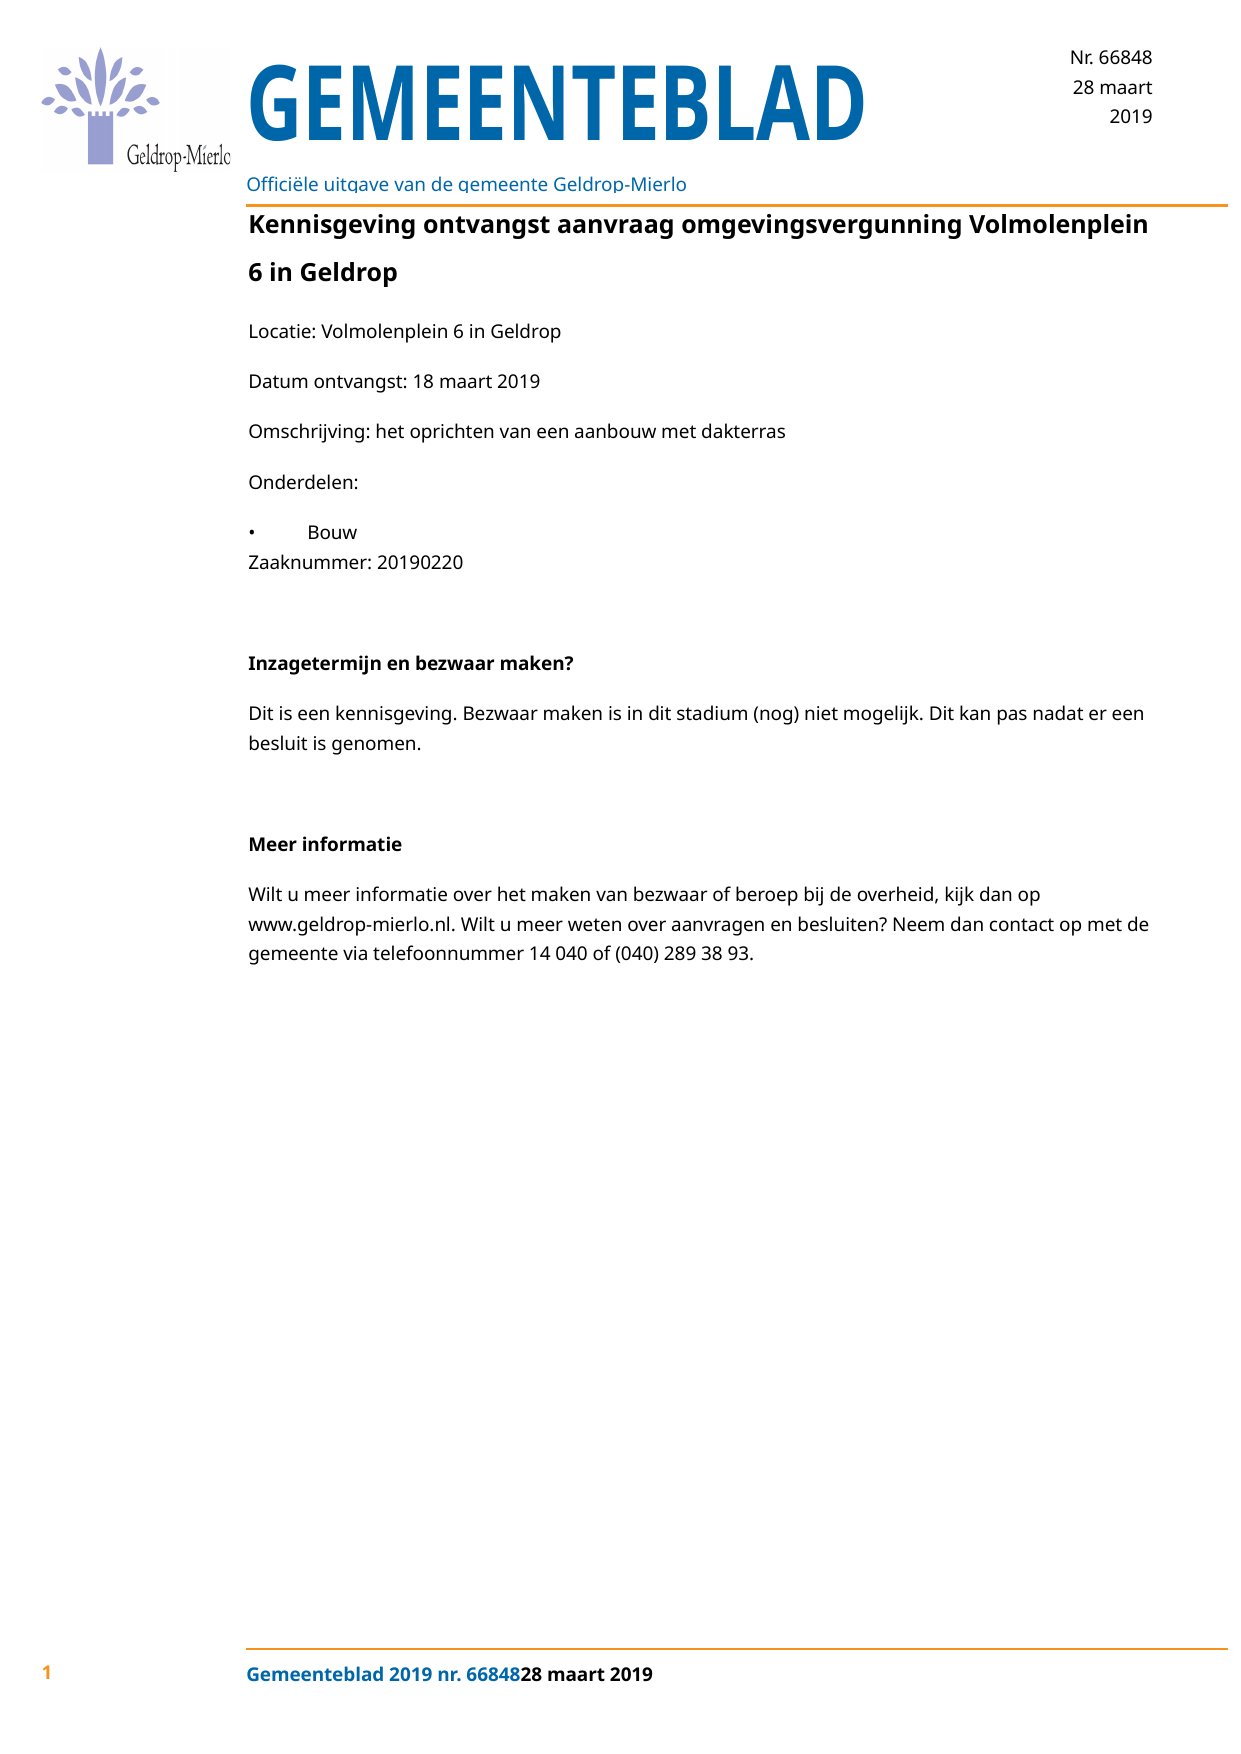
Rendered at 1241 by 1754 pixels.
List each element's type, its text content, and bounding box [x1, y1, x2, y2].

text Omschrijving: het oprichten van een aanbouw met dakterras [248, 419, 1152, 444]
text Dit is een kennisgeving. Bezwaar maken is in dit stadium (nog) niet mogelijk. Dit kan pas nadat er een besluit is genomen. [248, 700, 1152, 756]
picture [41, 47, 231, 172]
text Wilt u meer informatie over het maken van bezwaar of beroep bij de overheid, kijk dan op www.geldrop-mierlo.nl. Wilt u meer weten over aanvragen en besluiten? Neem dan contact op met de gemeente via telefoonnummer 14 040 of (040) 289 38 93. [248, 881, 1152, 966]
text Kennisgeving ontvangst aanvraag omgevingsvergunning Volmolenplein 6 in Geldrop [248, 207, 1152, 288]
list Bouw [248, 519, 1152, 545]
text Zaaknummer: 20190220 [248, 549, 1152, 575]
text Onderdelen: [248, 469, 1152, 495]
text Locatie: Volmolenplein 6 in Geldrop [248, 318, 1152, 344]
text Meer informatie [248, 831, 1152, 857]
text Inzagetermijn en bezwaar maken? [248, 650, 1152, 676]
text Datum ontvangst: 18 maart 2019 [248, 368, 1152, 394]
